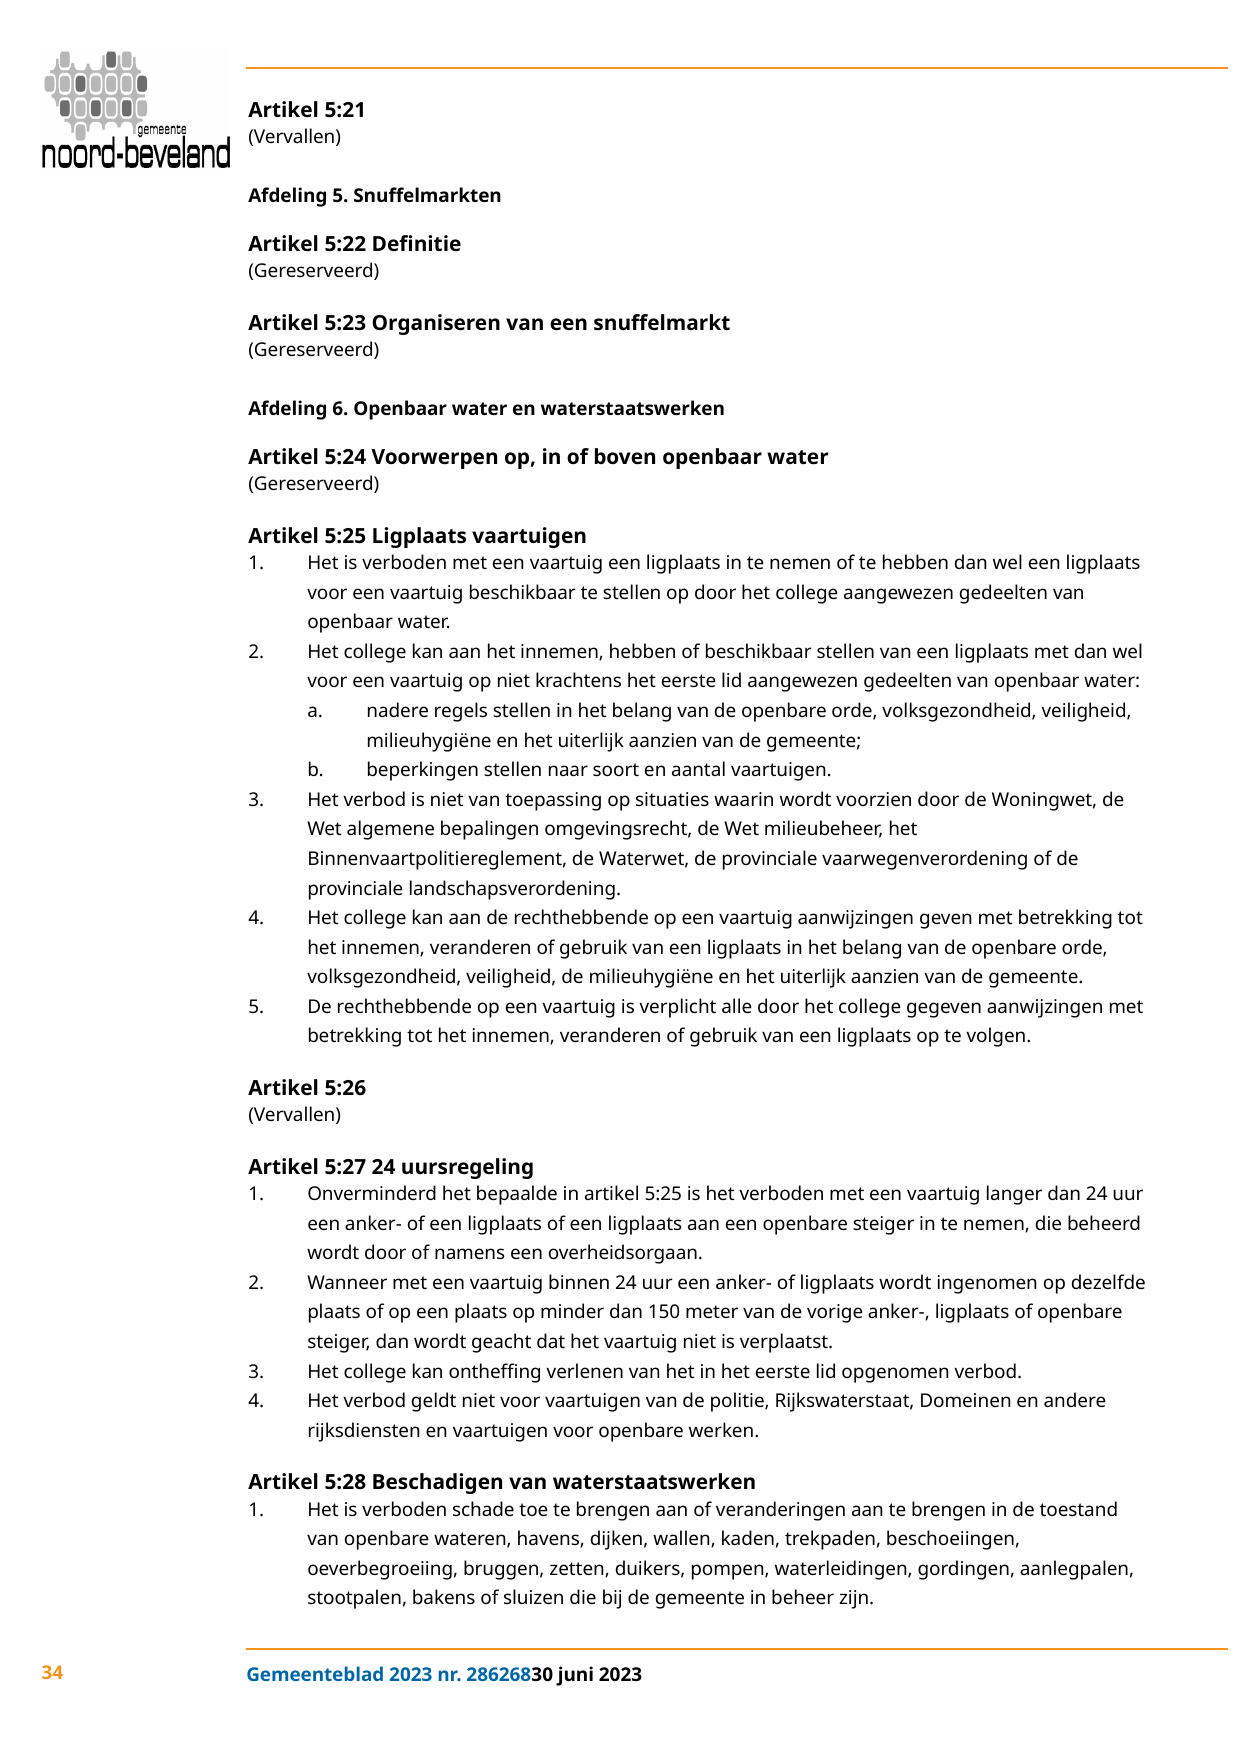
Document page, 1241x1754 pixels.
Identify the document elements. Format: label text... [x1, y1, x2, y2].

text Artikel 5:27 24 uursregeling [248, 1152, 1152, 1180]
list Wanneer met een vaartuig binnen 24 uur een anker- of ligplaats wordt ingenomen op dezelfde plaats of op een plaats op minder dan 150 meter van de vorige anker-, ligplaats of openbare steiger, dan wordt geacht dat het vaartuig niet is verplaatst. [248, 1269, 1152, 1354]
list Het college kan aan de rechthebbende op een vaartuig aanwijzingen geven met betrekking tot het innemen, veranderen of gebruik van een ligplaats in het belang van de openbare orde, volksgezondheid, veiligheid, de milieuhygiëne en het uiterlijk aanzien van de gemeente. [248, 904, 1152, 989]
list nadere regels stellen in het belang van de openbare orde, volksgezondheid, veiligheid, milieuhygiëne en het uiterlijk aanzien van de gemeente; [307, 697, 1152, 752]
text Artikel 5:21 [248, 95, 1152, 123]
text (Gereserveerd) [248, 257, 1152, 283]
text (Gereserveerd) [248, 336, 1152, 362]
text Artikel 5:28 Beschadigen van waterstaatswerken [248, 1467, 1152, 1496]
text Artikel 5:26 [248, 1073, 1152, 1101]
text (Gereserveerd) [248, 470, 1152, 496]
list Het is verboden schade toe te brengen aan of veranderingen aan te brengen in de toestand van openbare wateren, havens, dijken, wallen, kaden, trekpaden, beschoeiingen, oeverbegroeiing, bruggen, zetten, duikers, pompen, waterleidingen, gordingen, aanlegpalen, stootpalen, bakens of sluizen die bij de gemeente in beheer zijn. [248, 1496, 1152, 1610]
list beperkingen stellen naar soort en aantal vaartuigen. [307, 756, 1152, 782]
text Artikel 5:22 Definitie [248, 229, 1152, 257]
picture [41, 47, 231, 172]
text (Vervallen) [248, 1101, 1152, 1127]
list Het college kan ontheffing verlenen van het in het eerste lid opgenomen verbod. [248, 1358, 1152, 1383]
text Afdeling 6. Openbaar water en waterstaatswerken [248, 395, 1152, 421]
text Afdeling 5. Snuffelmarkten [248, 182, 1152, 208]
list Het college kan aan het innemen, hebben of beschikbaar stellen van een ligplaats met dan wel voor een vaartuig op niet krachtens het eerste lid aangewezen gedeelten van openbaar water: [248, 638, 1152, 693]
list De rechthebbende op een vaartuig is verplicht alle door het college gegeven aanwijzingen met betrekking tot het innemen, veranderen of gebruik van een ligplaats op te volgen. [248, 993, 1152, 1048]
list Onverminderd het bepaalde in artikel 5:25 is het verboden met een vaartuig langer dan 24 uur een anker- of een ligplaats of een ligplaats aan een openbare steiger in te nemen, die beheerd wordt door of namens een overheidsorgaan. [248, 1180, 1152, 1265]
text (Vervallen) [248, 123, 1152, 149]
list Het verbod is niet van toepassing op situaties waarin wordt voorzien door de Woningwet, de Wet algemene bepalingen omgevingsrecht, de Wet milieubeheer, het Binnenvaartpolitiereglement, de Waterwet, de provinciale vaarwegenverordening of de provinciale landschapsverordening. [248, 786, 1152, 900]
list Het verbod geldt niet voor vaartuigen van de politie, Rijkswaterstaat, Domeinen en andere rijksdiensten en vaartuigen voor openbare werken. [248, 1387, 1152, 1443]
text Artikel 5:24 Voorwerpen op, in of boven openbaar water [248, 442, 1152, 470]
list Het is verboden met een vaartuig een ligplaats in te nemen of te hebben dan wel een ligplaats voor een vaartuig beschikbaar te stellen op door het college aangewezen gedeelten van openbaar water. [248, 549, 1152, 634]
text Artikel 5:25 Ligplaats vaartuigen [248, 521, 1152, 549]
text Artikel 5:23 Organiseren van een snuffelmarkt [248, 308, 1152, 336]
